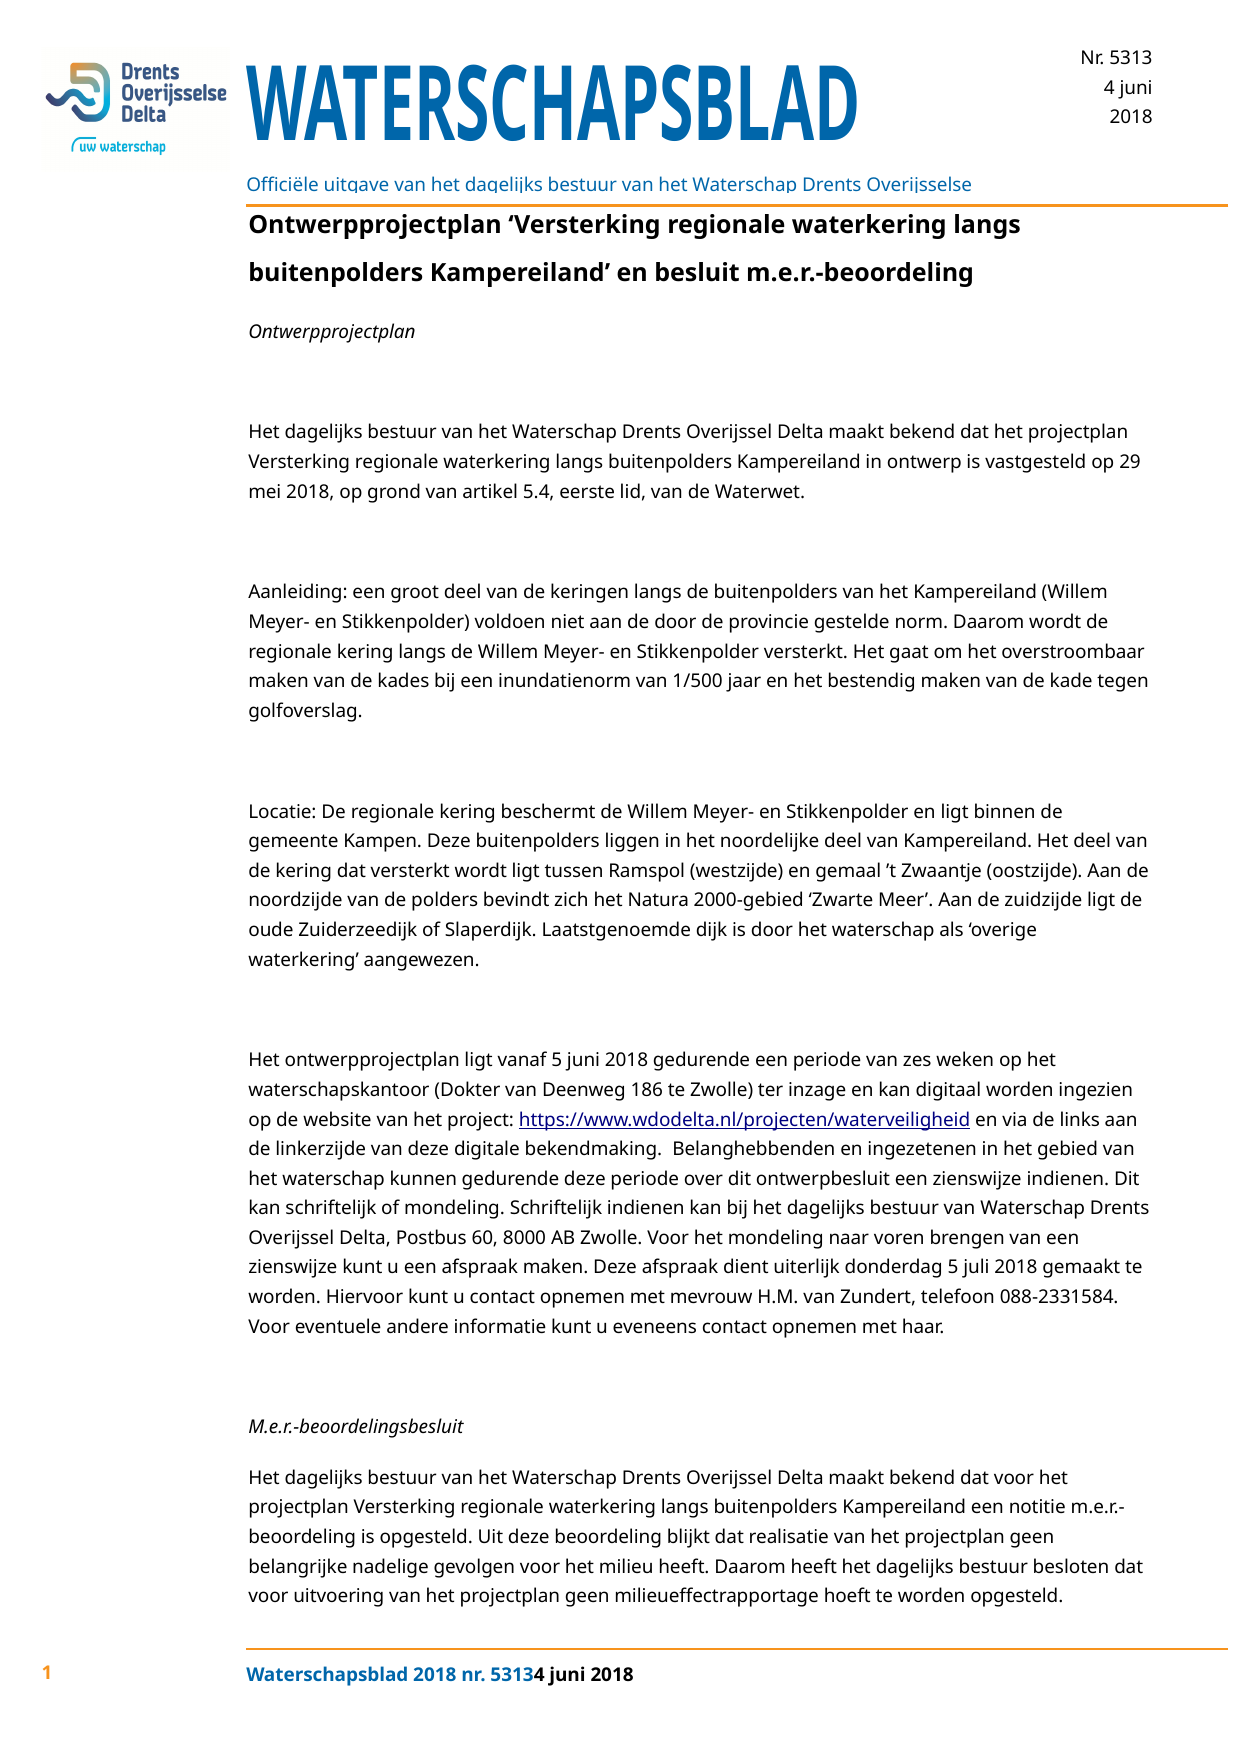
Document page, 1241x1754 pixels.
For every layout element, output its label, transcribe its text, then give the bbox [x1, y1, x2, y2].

text Aanleiding: een groot deel van de keringen langs de buitenpolders van het Kampereiland (Willem Meyer- en Stikkenpolder) voldoen niet aan de door de provincie gestelde norm. Daarom wordt de regionale kering langs de Willem Meyer- en Stikkenpolder versterkt. Het gaat om het overstroombaar maken van de kades bij een inundatienorm van 1/500 jaar en het bestendig maken van de kade tegen golfoverslag. [248, 579, 1152, 723]
text Ontwerpprojectplan [248, 318, 1152, 344]
text Ontwerpprojectplan ‘Versterking regionale waterkering langs buitenpolders Kampereiland’ en besluit m.e.r.-beoordeling [248, 207, 1152, 288]
text Het ontwerpprojectplan ligt vanaf 5 juni 2018 gedurende een periode van zes weken op het waterschapskantoor (Dokter van Deenweg 186 te Zwolle) ter inzage en kan digitaal worden ingezien op de website van het project: https://www.wdodelta.nl/projecten/waterveiligheid en via de links aan de linkerzijde van deze digitale bekendmaking. Belanghebbenden en ingezetenen in het gebied van het waterschap kunnen gedurende deze periode over dit ontwerpbesluit een zienswijze indienen. Dit kan schriftelijk of mondeling. Schriftelijk indienen kan bij het dagelijks bestuur van Waterschap Drents Overijssel Delta, Postbus 60, 8000 AB Zwolle. Voor het mondeling naar voren brengen van een zienswijze kunt u een afspraak maken. Deze afspraak dient uiterlijk donderdag 5 juli 2018 gemaakt te worden. Hiervoor kunt u contact opnemen met mevrouw H.M. van Zundert, telefoon 088-2331584. Voor eventuele andere informatie kunt u eveneens contact opnemen met haar. [248, 1047, 1152, 1339]
text Locatie: De regionale kering beschermt de Willem Meyer- en Stikkenpolder en ligt binnen de gemeente Kampen. Deze buitenpolders liggen in het noordelijke deel van Kampereiland. Het deel van de kering dat versterkt wordt ligt tussen Ramspol (westzijde) en gemaal ’t Zwaantje (oostzijde). Aan de noordzijde van de polders bevindt zich het Natura 2000-gebied ‘Zwarte Meer’. Aan de zuidzijde ligt de oude Zuiderzeedijk of Slaperdijk. Laatstgenoemde dijk is door het waterschap als ‘overige waterkering’ aangewezen. [248, 798, 1152, 972]
picture [41, 47, 231, 172]
text M.e.r.-beoordelingsbesluit [248, 1414, 1152, 1439]
text Het dagelijks bestuur van het Waterschap Drents Overijssel Delta maakt bekend dat het projectplan Versterking regionale waterkering langs buitenpolders Kampereiland in ontwerp is vastgesteld op 29 mei 2018, op grond van artikel 5.4, eerste lid, van de Waterwet. [248, 419, 1152, 504]
text Het dagelijks bestuur van het Waterschap Drents Overijssel Delta maakt bekend dat voor het projectplan Versterking regionale waterkering langs buitenpolders Kampereiland een notitie m.e.r.-beoordeling is opgesteld. Uit deze beoordeling blijkt dat realisatie van het projectplan geen belangrijke nadelige gevolgen voor het milieu heeft. Daarom heeft het dagelijks bestuur besloten dat voor uitvoering van het projectplan geen milieueffectrapportage hoeft te worden opgesteld. [248, 1464, 1152, 1608]
